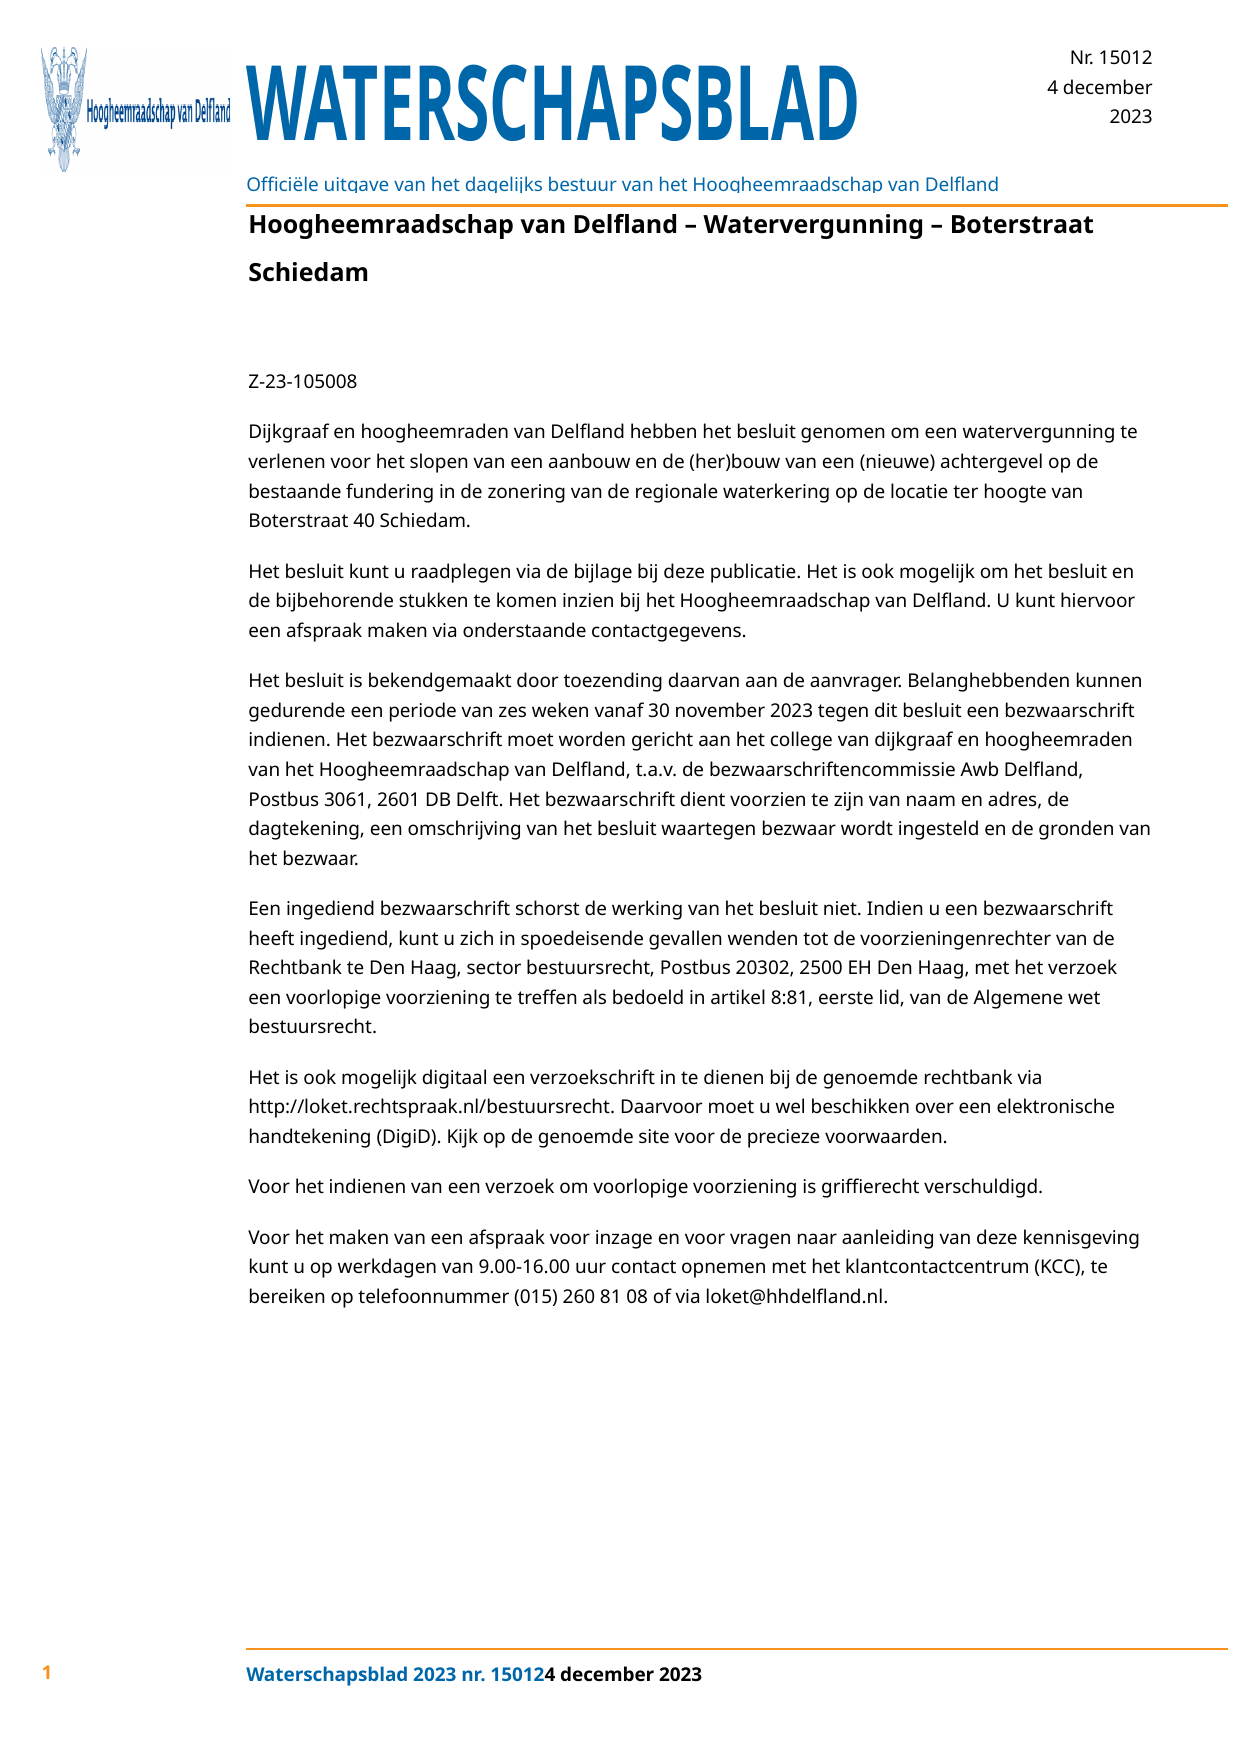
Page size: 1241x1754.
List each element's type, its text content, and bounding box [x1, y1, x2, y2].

picture [41, 47, 231, 172]
text Voor het maken van een afspraak voor inzage en voor vragen naar aanleiding van deze kennisgeving kunt u op werkdagen van 9.00-16.00 uur contact opnemen met het klantcontactcentrum (KCC), te bereiken op telefoonnummer (015) 260 81 08 of via loket@hhdelfland.nl. [248, 1224, 1152, 1309]
text Het besluit kunt u raadplegen via de bijlage bij deze publicatie. Het is ook mogelijk om het besluit en de bijbehorende stukken te komen inzien bij het Hoogheemraadschap van Delfland. U kunt hiervoor een afspraak maken via onderstaande contactgegevens. [248, 558, 1152, 643]
text Hoogheemraadschap van Delfland – Watervergunning – Boterstraat Schiedam [248, 207, 1152, 288]
text Een ingediend bezwaarschrift schorst de werking van het besluit niet. Indien u een bezwaarschrift heeft ingediend, kunt u zich in spoedeisende gevallen wenden tot de voorzieningenrechter van de Rechtbank te Den Haag, sector bestuursrecht, Postbus 20302, 2500 EH Den Haag, met het verzoek een voorlopige voorziening te treffen als bedoeld in artikel 8:81, eerste lid, van de Algemene wet bestuursrecht. [248, 895, 1152, 1039]
text Het besluit is bekendgemaakt door toezending daarvan aan de aanvrager. Belanghebbenden kunnen gedurende een periode van zes weken vanaf 30 november 2023 tegen dit besluit een bezwaarschrift indienen. Het bezwaarschrift moet worden gericht aan het college van dijkgraaf en hoogheemraden van het Hoogheemraadschap van Delfland, t.a.v. de bezwaarschriftencommissie Awb Delfland, Postbus 3061, 2601 DB Delft. Het bezwaarschrift dient voorzien te zijn van naam en adres, de dagtekening, een omschrijving van het besluit waartegen bezwaar wordt ingesteld en de gronden van het bezwaar. [248, 667, 1152, 871]
text Z-23-105008 [248, 368, 1152, 394]
text Dijkgraaf en hoogheemraden van Delfland hebben het besluit genomen om een watervergunning te verlenen voor het slopen van een aanbouw en de (her)bouw van een (nieuwe) achtergevel op de bestaande fundering in de zonering van de regionale waterkering op de locatie ter hoogte van Boterstraat 40 Schiedam. [248, 419, 1152, 533]
text Voor het indienen van een verzoek om voorlopige voorziening is griffierecht verschuldigd. [248, 1174, 1152, 1199]
text Het is ook mogelijk digitaal een verzoekschrift in te dienen bij de genoemde rechtbank via http://loket.rechtspraak.nl/bestuursrecht. Daarvoor moet u wel beschikken over een elektronische handtekening (DigiD). Kijk op de genoemde site voor de precieze voorwaarden. [248, 1064, 1152, 1149]
